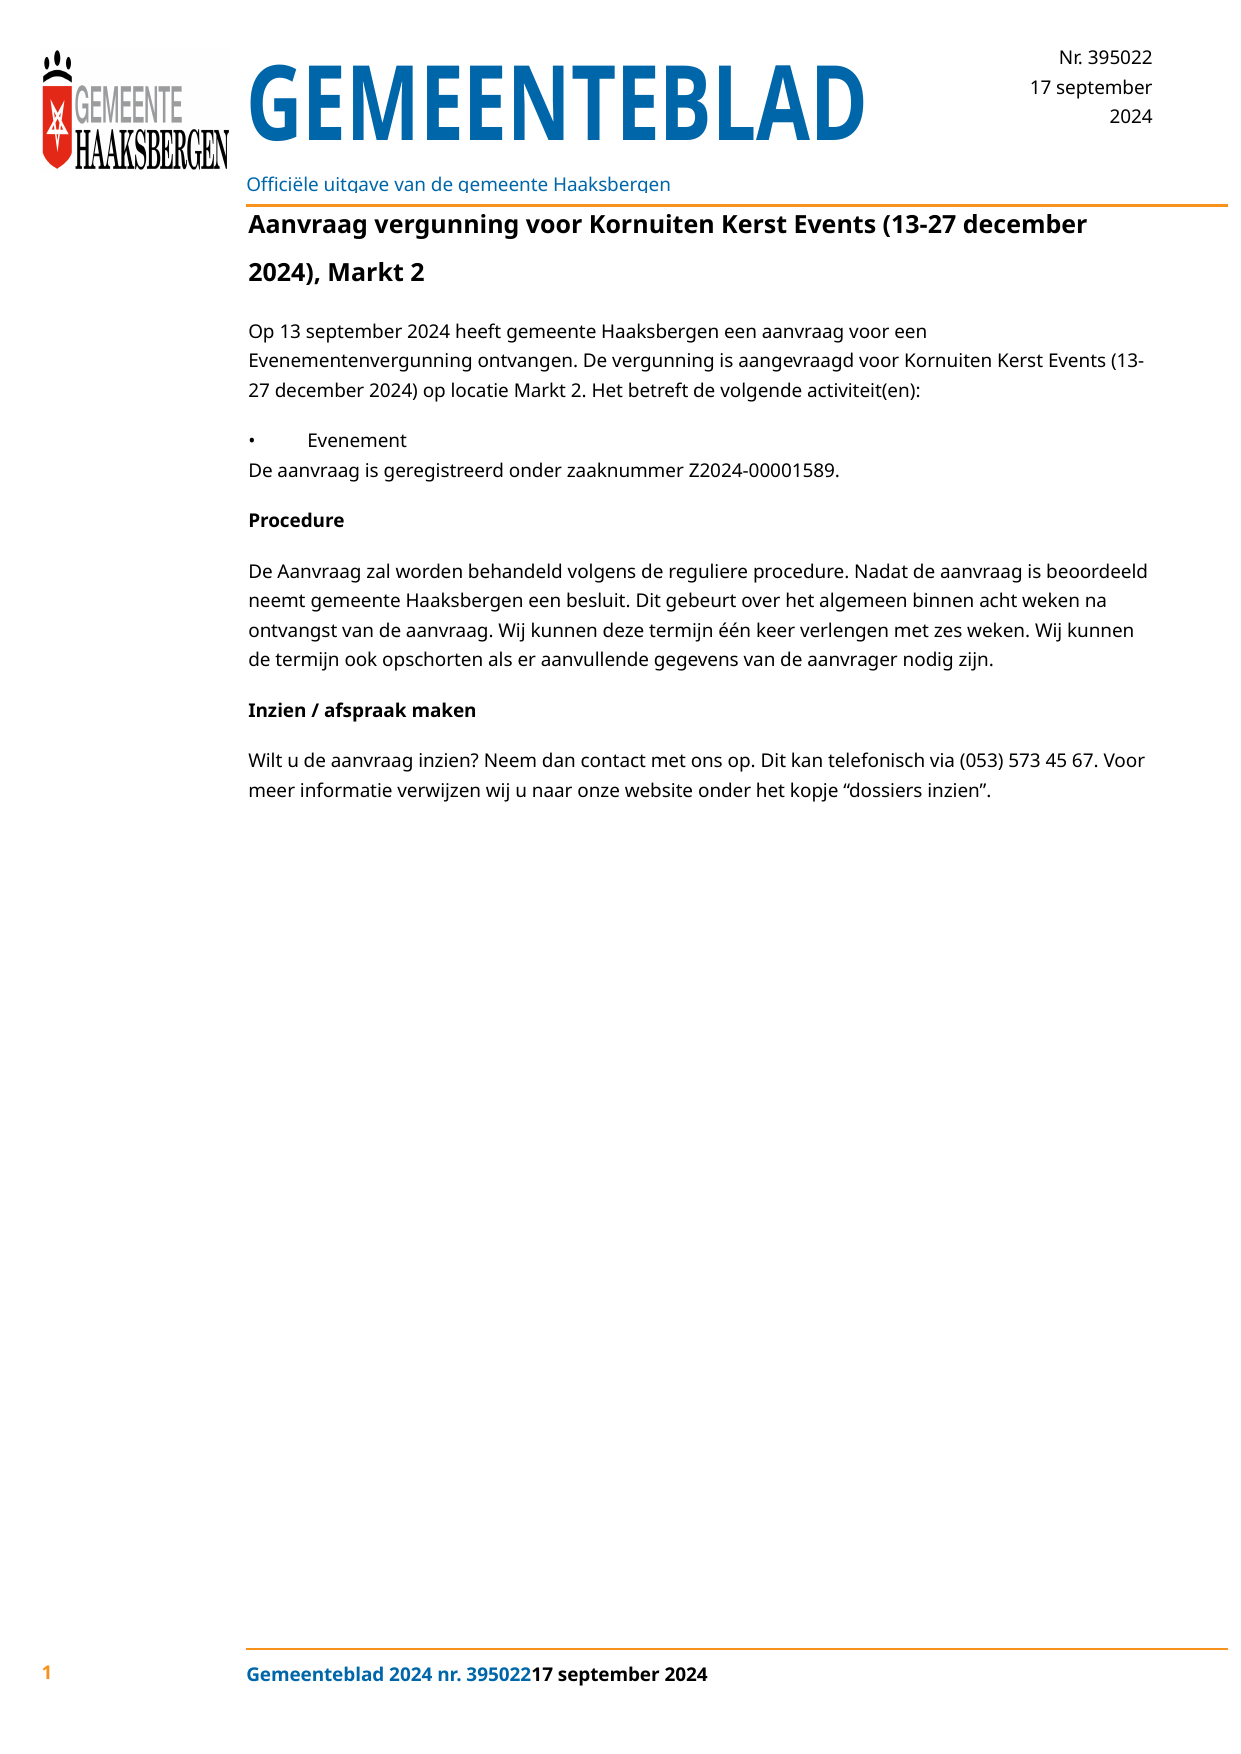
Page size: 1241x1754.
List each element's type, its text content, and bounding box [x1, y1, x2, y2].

text Wilt u de aanvraag inzien? Neem dan contact met ons op. Dit kan telefonisch via (053) 573 45 67. Voor meer informatie verwijzen wij u naar onze website onder het kopje “dossiers inzien”. [248, 747, 1152, 803]
text Op 13 september 2024 heeft gemeente Haaksbergen een aanvraag voor een Evenementenvergunning ontvangen. De vergunning is aangevraagd voor Kornuiten Kerst Events (13-27 december 2024) op locatie Markt 2. Het betreft de volgende activiteit(en): [248, 318, 1152, 403]
text De aanvraag is geregistreerd onder zaaknummer Z2024-00001589. [248, 457, 1152, 483]
list Evenement [248, 427, 1152, 453]
text Aanvraag vergunning voor Kornuiten Kerst Events (13-27 december 2024), Markt 2 [248, 207, 1152, 288]
text Inzien / afspraak maken [248, 697, 1152, 723]
text De Aanvraag zal worden behandeld volgens de reguliere procedure. Nadat de aanvraag is beoordeeld neemt gemeente Haaksbergen een besluit. Dit gebeurt over het algemeen binnen acht weken na ontvangst van de aanvraag. Wij kunnen deze termijn één keer verlengen met zes weken. Wij kunnen de termijn ook opschorten als er aanvullende gegevens van de aanvrager nodig zijn. [248, 558, 1152, 672]
picture [41, 47, 231, 172]
text Procedure [248, 507, 1152, 533]
